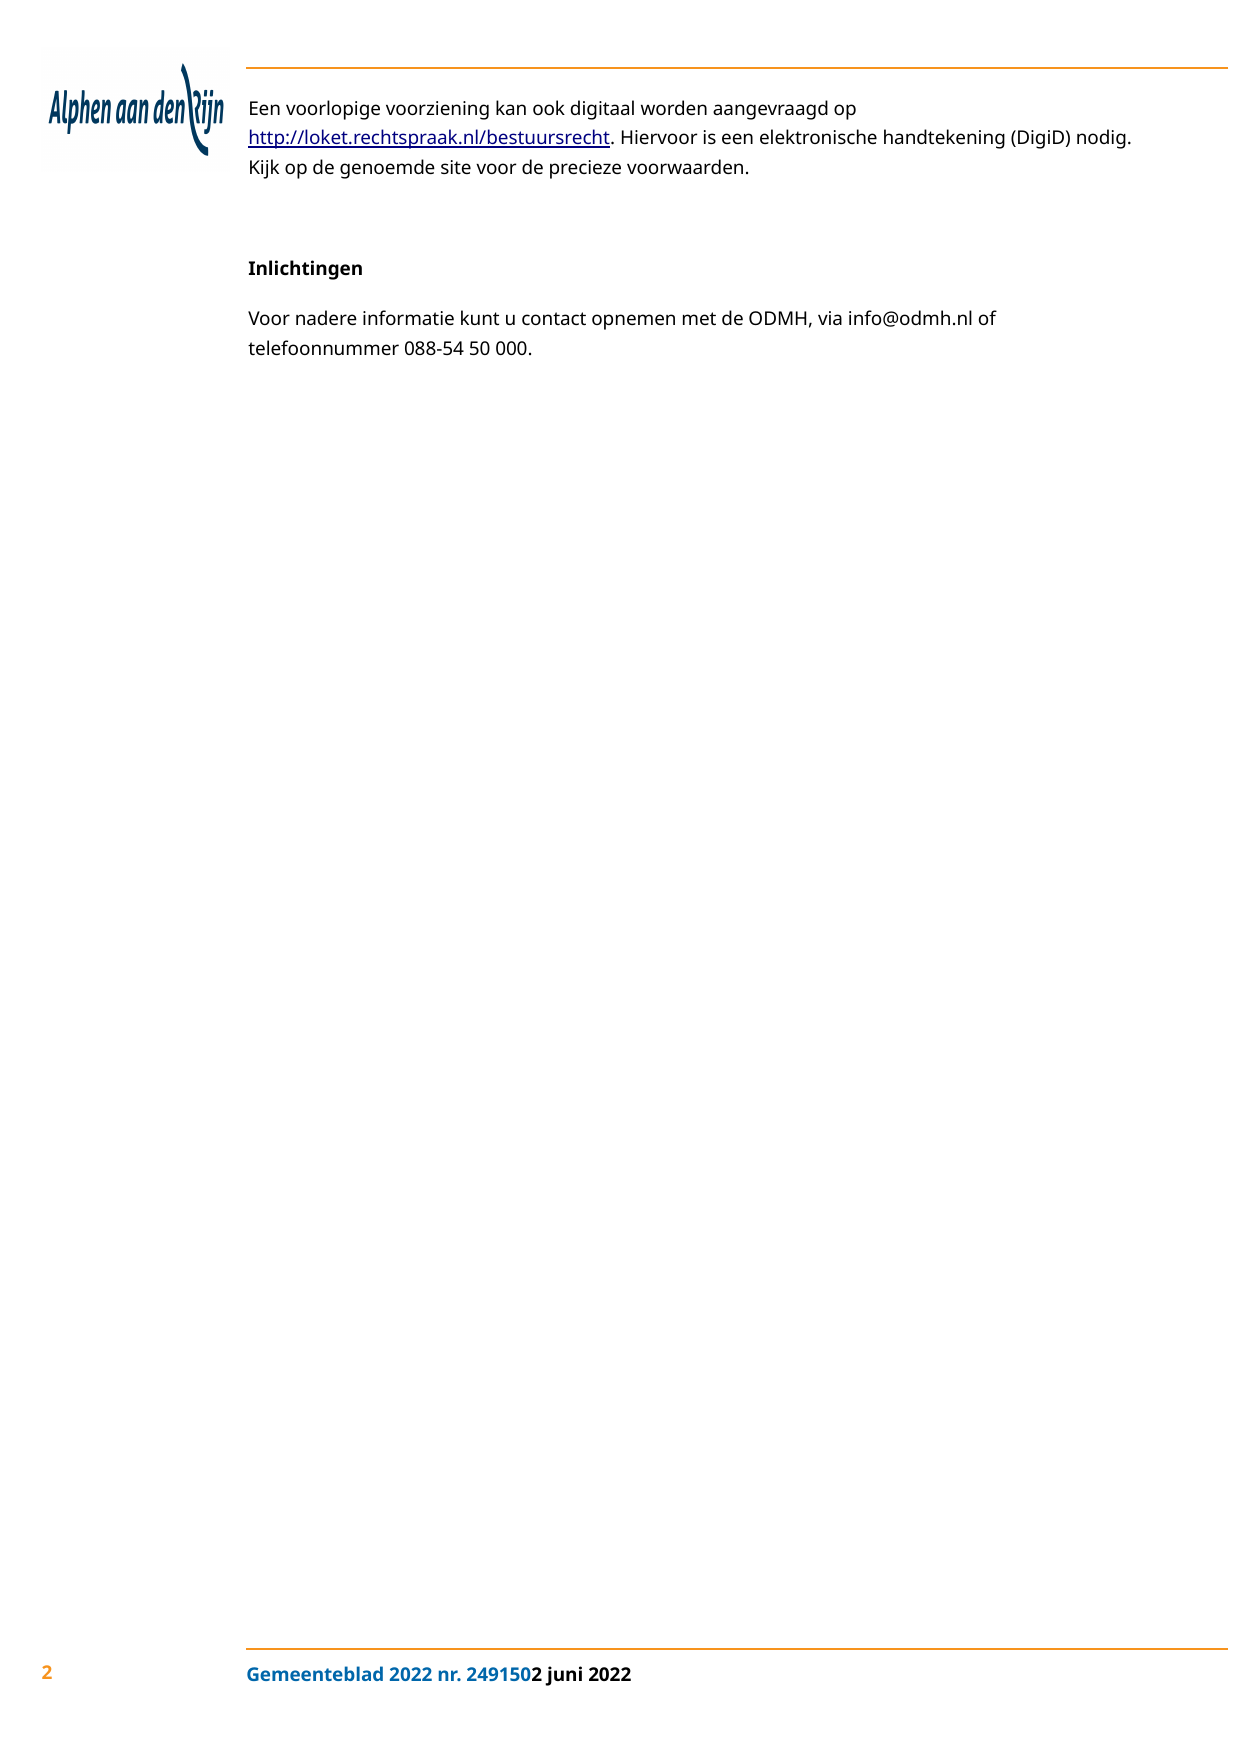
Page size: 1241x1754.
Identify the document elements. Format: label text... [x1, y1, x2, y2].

text Voor nadere informatie kunt u contact opnemen met de ODMH, via info@odmh.nl of telefoonnummer 088-54 50 000. [248, 305, 1152, 361]
picture [41, 47, 231, 172]
text Een voorlopige voorziening kan ook digitaal worden aangevraagd op http://loket.rechtspraak.nl/bestuursrecht. Hiervoor is een elektronische handtekening (DigiD) nodig. Kijk op de genoemde site voor de precieze voorwaarden. [248, 95, 1152, 180]
text Inlichtingen [248, 255, 1152, 281]
